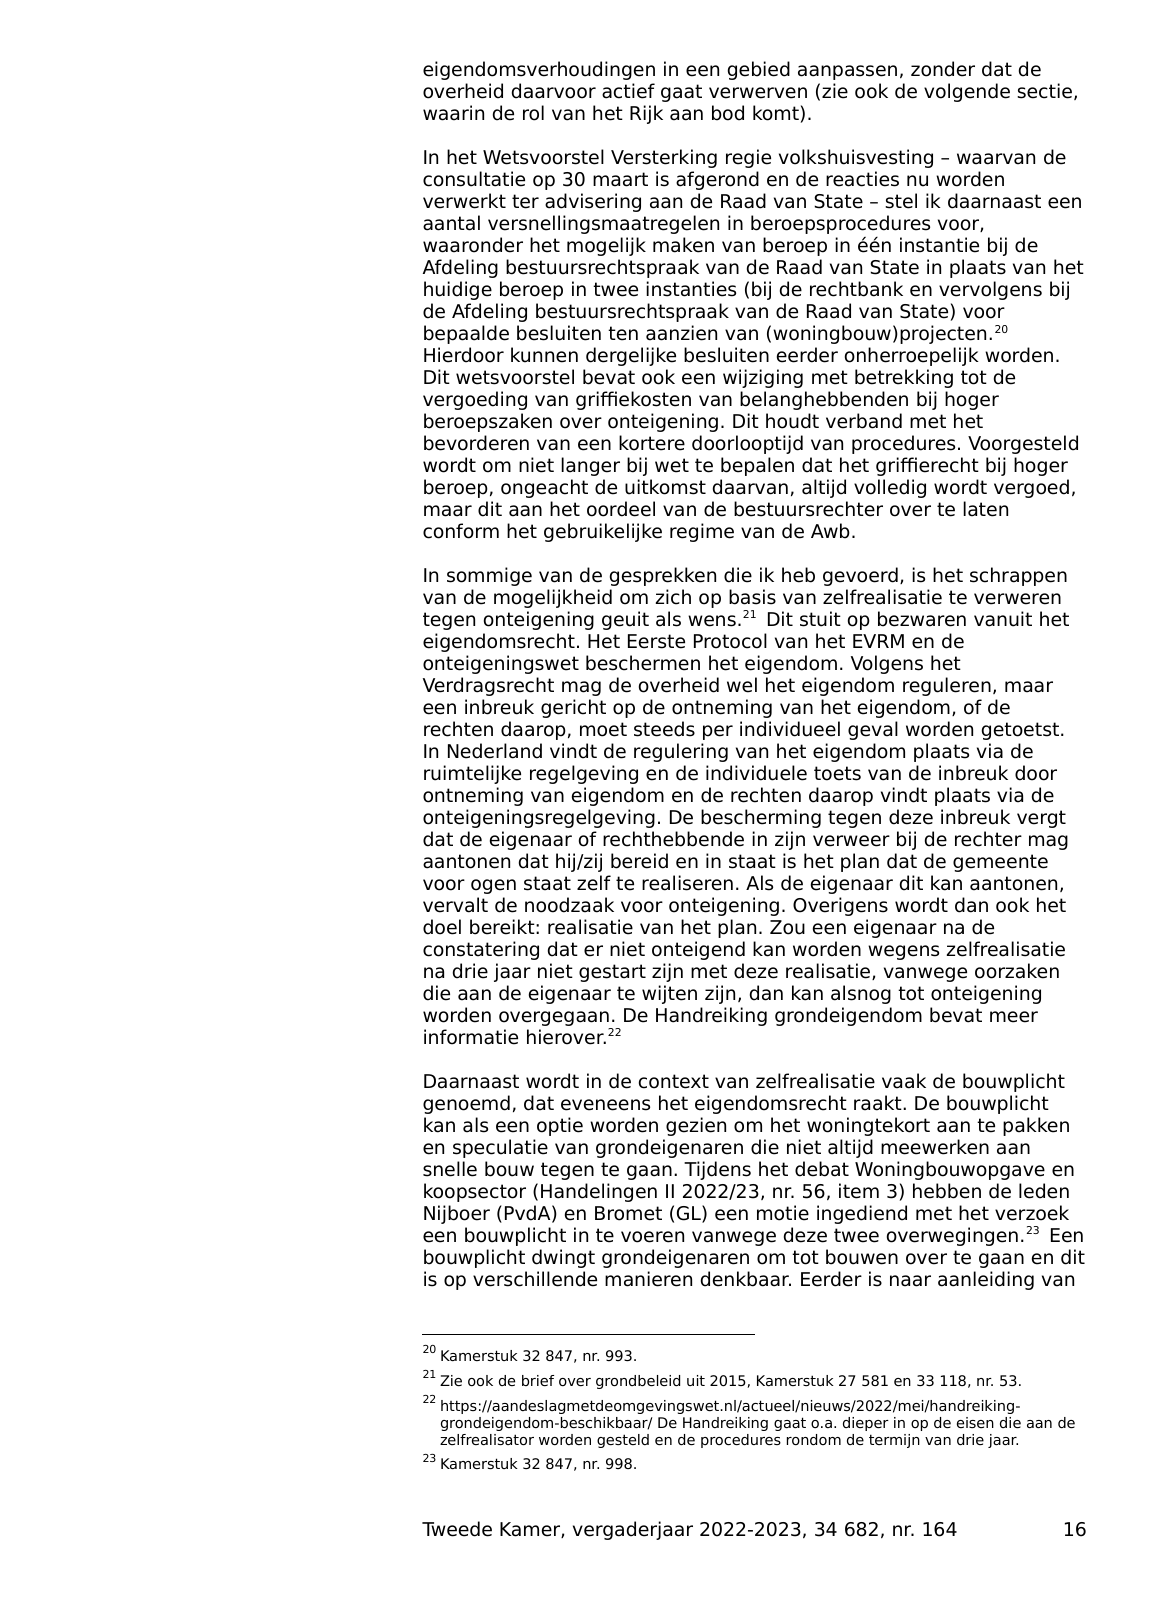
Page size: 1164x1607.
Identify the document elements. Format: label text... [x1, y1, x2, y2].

text eigendomsverhoudingen in een gebied aanpassen, zonder dat de overheid daarvoor actief gaat verwerven (zie ook de volgende sectie, waarin de rol van het Rijk aan bod komt). [422, 59, 1087, 125]
text Daarnaast wordt in de context van zelfrealisatie vaak de bouwplicht genoemd, dat eveneens het eigendomsrecht raakt. De bouwplicht kan als een optie worden gezien om het woningtekort aan te pakken en speculatie van grondeigenaren die niet altijd meewerken aan snelle bouw tegen te gaan. Tijdens het debat Woningbouwopgave en koopsector (Handelingen II 2022/23, nr. 56, item 3) hebben de leden Nijboer (PvdA) en Bromet (GL) een motie ingediend met het verzoek een bouwplicht in te voeren vanwege deze twee overwegingen. Een bouwplicht dwingt grondeigenaren om tot bouwen over te gaan en dit is op verschillende manieren denkbaar. Eerder is naar aanleiding van [422, 1071, 1087, 1291]
text In het Wetsvoorstel Versterking regie volkshuisvesting – waarvan de consultatie op 30 maart is afgerond en de reacties nu worden verwerkt ter advisering aan de Raad van State – stel ik daarnaast een aantal versnellingsmaatregelen in beroepsprocedures voor, waaronder het mogelijk maken van beroep in één instantie bij de Afdeling bestuursrechtspraak van de Raad van State in plaats van het huidige beroep in twee instanties (bij de rechtbank en vervolgens bij de Afdeling bestuursrechtspraak van de Raad van State) voor bepaalde besluiten ten aanzien van (woningbouw)projecten. Hierdoor kunnen dergelijke besluiten eerder onherroepelijk worden. Dit wetsvoorstel bevat ook een wijziging met betrekking tot de vergoeding van griffiekosten van belanghebbenden bij hoger beroepszaken over onteigening. Dit houdt verband met het bevorderen van een kortere doorlooptijd van procedures. Voorgesteld wordt om niet langer bij wet te bepalen dat het griffierecht bij hoger beroep, ongeacht de uitkomst daarvan, altijd volledig wordt vergoed, maar dit aan het oordeel van de bestuursrechter over te laten conform het gebruikelijke regime van de Awb. [422, 147, 1087, 543]
text Kamerstuk 32 847, nr. 998. [422, 1452, 1087, 1474]
text Zie ook de brief over grondbeleid uit 2015, Kamerstuk 27 581 en 33 118, nr. 53. [422, 1368, 1087, 1391]
text In sommige van de gesprekken die ik heb gevoerd, is het schrappen van de mogelijkheid om zich op basis van zelfrealisatie te verweren tegen onteigening geuit als wens. Dit stuit op bezwaren vanuit het eigendomsrecht. Het Eerste Protocol van het EVRM en de onteigeningswet beschermen het eigendom. Volgens het Verdragsrecht mag de overheid wel het eigendom reguleren, maar een inbreuk gericht op de ontneming van het eigendom, of de rechten daarop, moet steeds per individueel geval worden getoetst. In Nederland vindt de regulering van het eigendom plaats via de ruimtelijke regelgeving en de individuele toets van de inbreuk door ontneming van eigendom en de rechten daarop vindt plaats via de onteigeningsregelgeving. De bescherming tegen deze inbreuk vergt dat de eigenaar of rechthebbende in zijn verweer bij de rechter mag aantonen dat hij/zij bereid en in staat is het plan dat de gemeente voor ogen staat zelf te realiseren. Als de eigenaar dit kan aantonen, vervalt de noodzaak voor onteigening. Overigens wordt dan ook het doel bereikt: realisatie van het plan. Zou een eigenaar na de constatering dat er niet onteigend kan worden wegens zelfrealisatie na drie jaar niet gestart zijn met deze realisatie, vanwege oorzaken die aan de eigenaar te wijten zijn, dan kan alsnog tot onteigening worden overgegaan. De Handreiking grondeigendom bevat meer informatie hierover. [422, 565, 1087, 1048]
text Kamerstuk 32 847, nr. 993. [422, 1343, 1087, 1366]
text https://aandeslagmetdeomgevingswet.nl/actueel/nieuws/2022/mei/handreiking-grondeigendom-beschikbaar/ De Handreiking gaat o.a. dieper in op de eisen die aan de zelfrealisator worden gesteld en de procedures rondom de termijn van drie jaar. [422, 1393, 1087, 1449]
